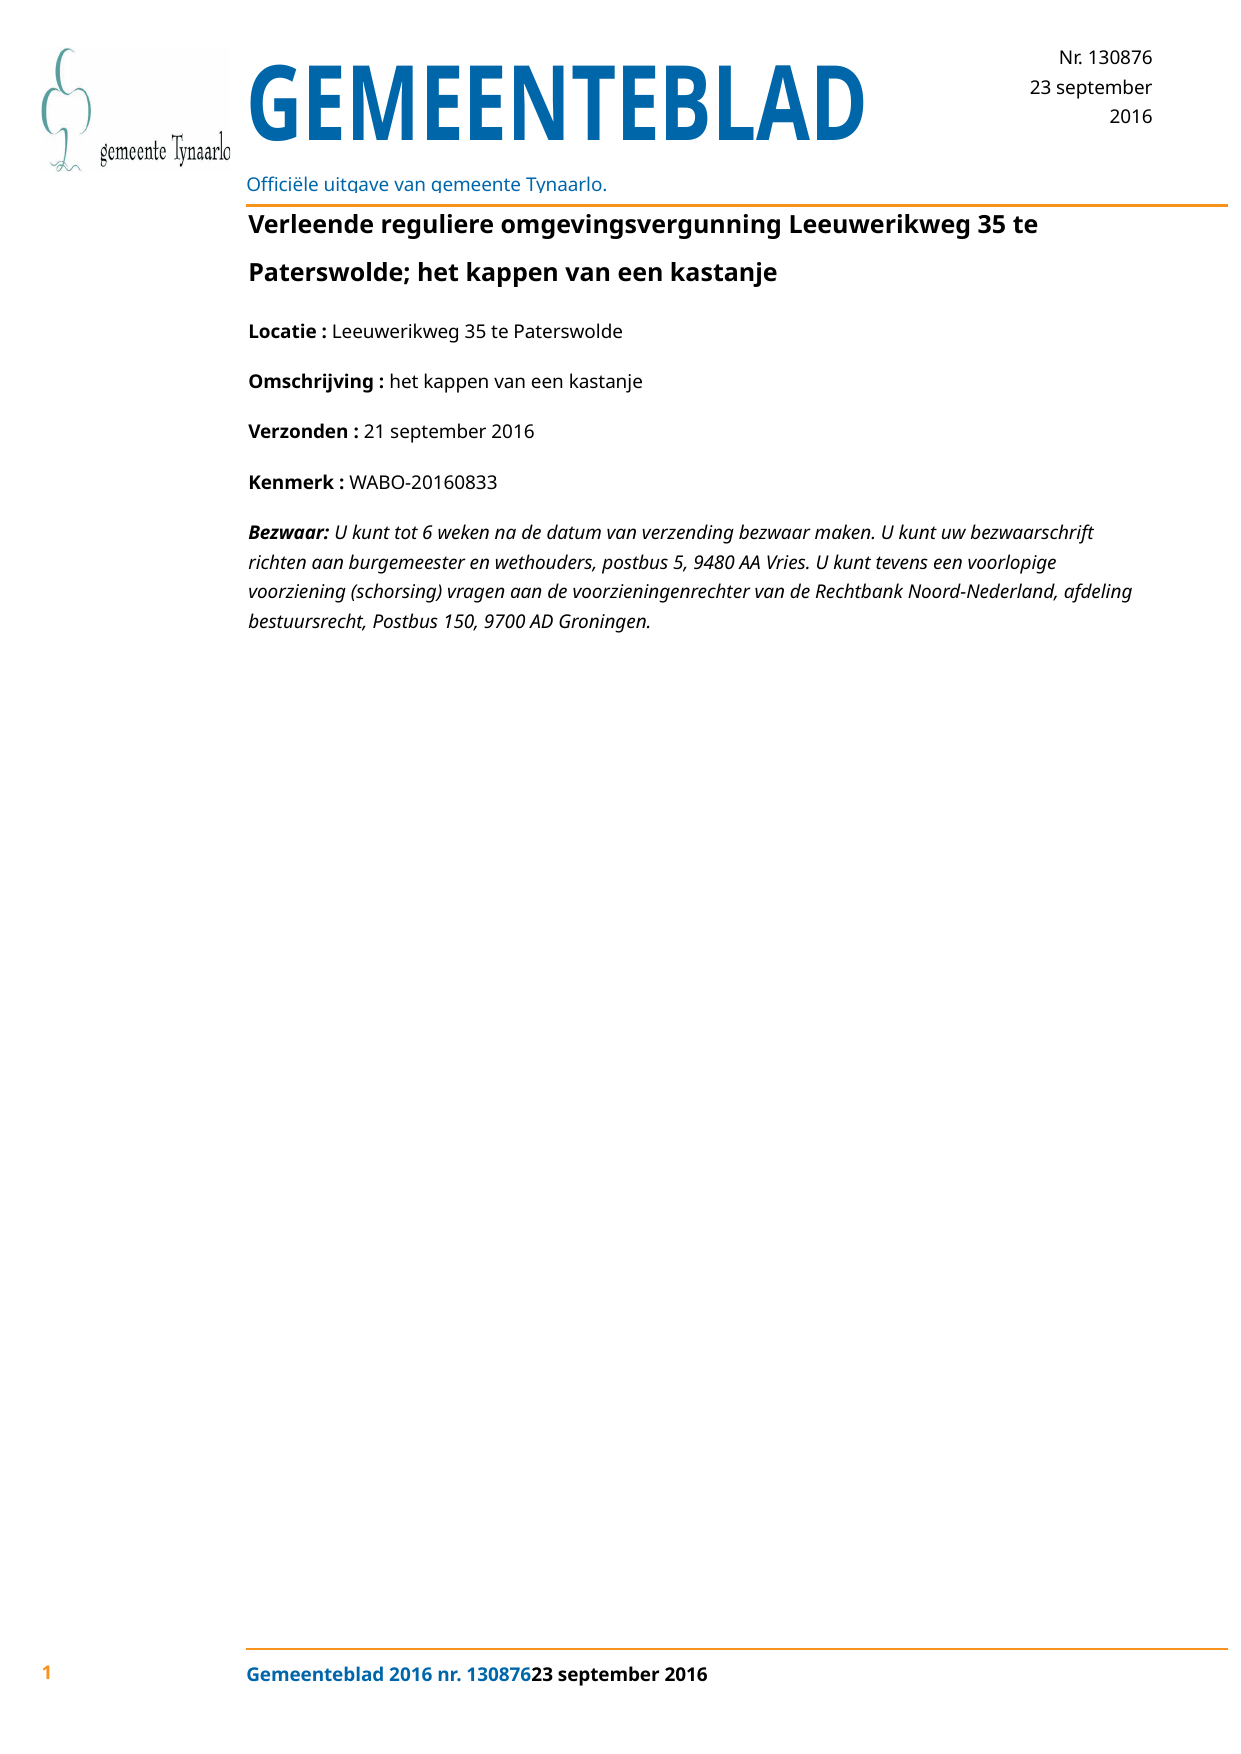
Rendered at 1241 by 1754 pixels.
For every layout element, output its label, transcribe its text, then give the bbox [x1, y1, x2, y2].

text Kenmerk : WABO-20160833 [248, 469, 1152, 495]
text Bezwaar: U kunt tot 6 weken na de datum van verzending bezwaar maken. U kunt uw bezwaarschrift richten aan burgemeester en wethouders, postbus 5, 9480 AA Vries. U kunt tevens een voorlopige voorziening (schorsing) vragen aan de voorzieningenrechter van de Rechtbank Noord-Nederland, afdeling bestuursrecht, Postbus 150, 9700 AD Groningen. [248, 519, 1152, 634]
text Verleende reguliere omgevingsvergunning Leeuwerikweg 35 te Paterswolde; het kappen van een kastanje [248, 207, 1152, 288]
text Verzonden : 21 september 2016 [248, 419, 1152, 444]
text Omschrijving : het kappen van een kastanje [248, 368, 1152, 394]
picture [41, 47, 231, 172]
text Locatie : Leeuwerikweg 35 te Paterswolde [248, 318, 1152, 344]
